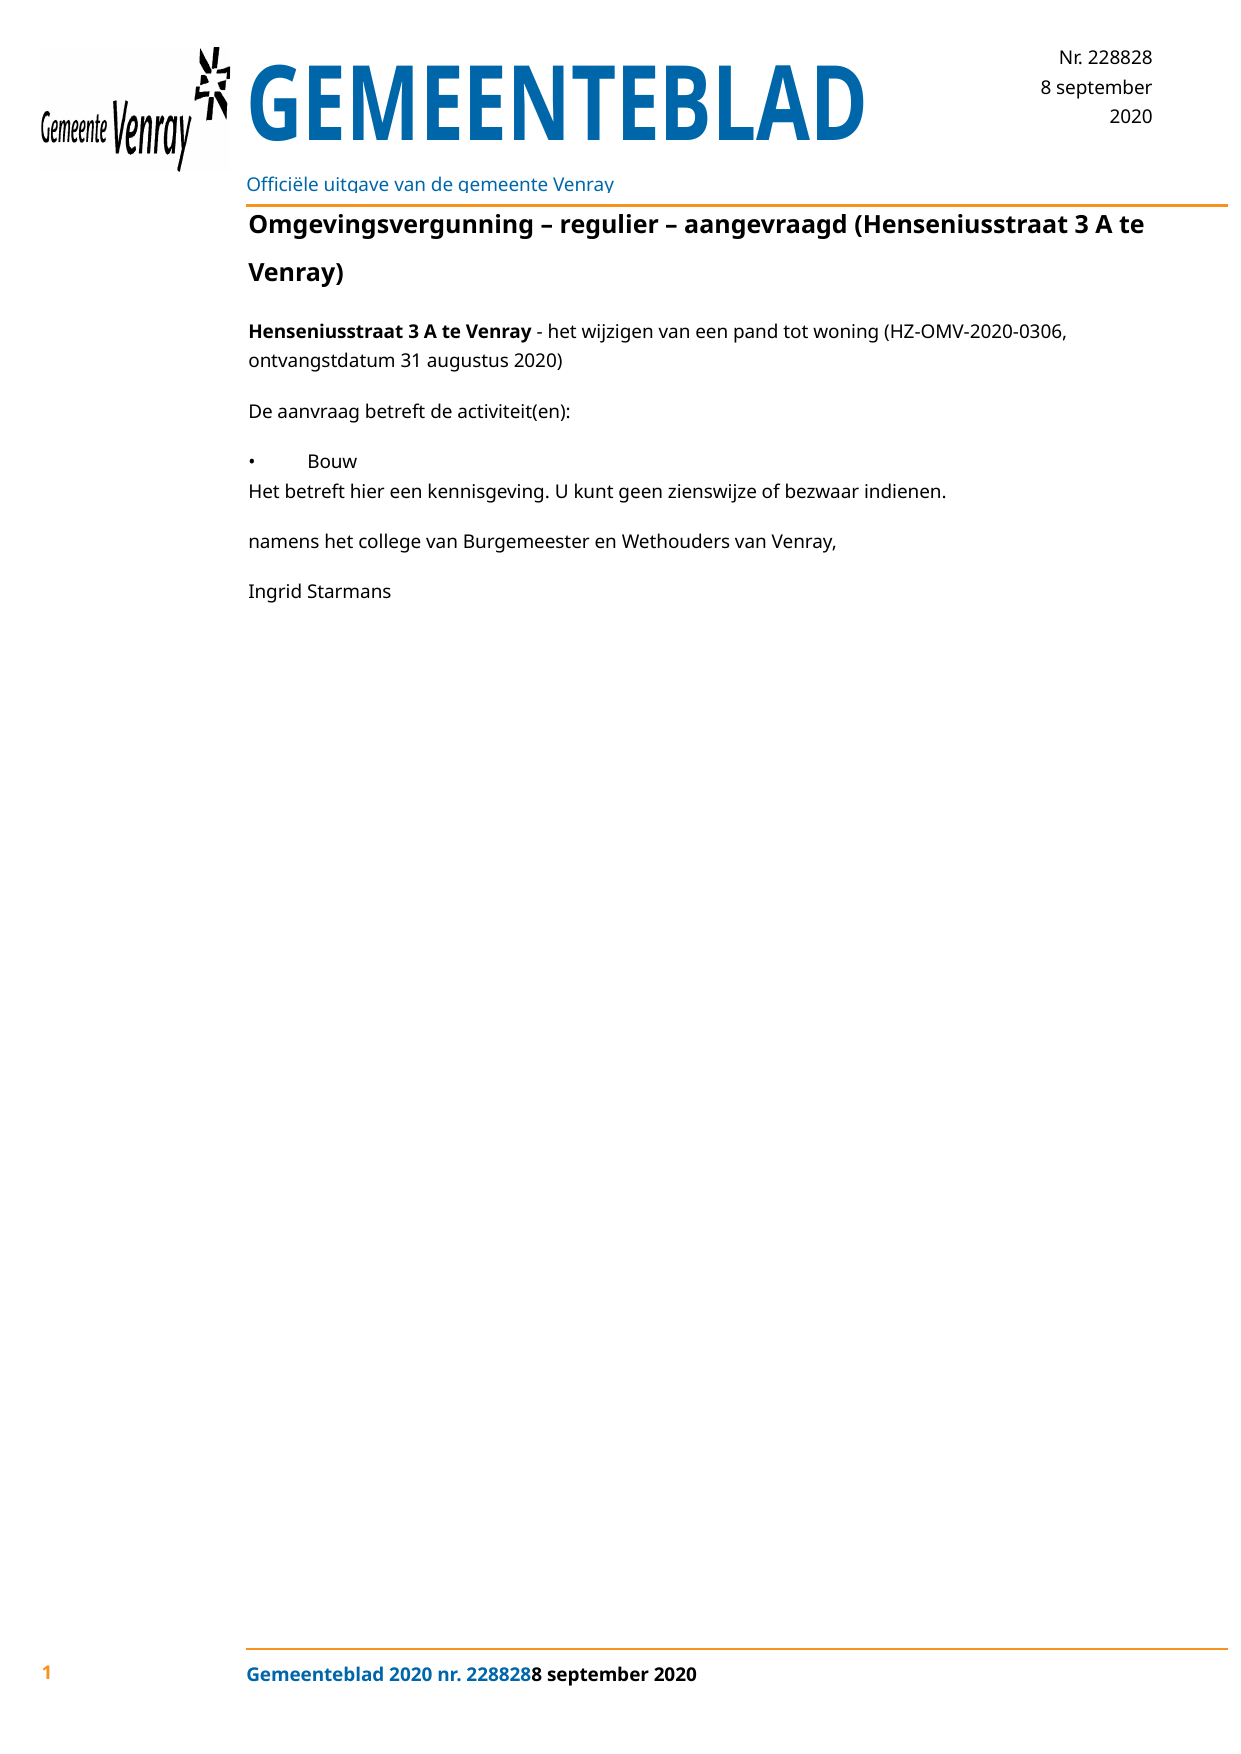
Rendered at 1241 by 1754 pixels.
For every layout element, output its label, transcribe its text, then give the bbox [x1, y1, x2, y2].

text Ingrid Starmans [248, 579, 1152, 604]
text Het betreft hier een kennisgeving. U kunt geen zienswijze of bezwaar indienen. [248, 478, 1152, 504]
picture [41, 47, 231, 172]
text De aanvraag betreft de activiteit(en): [248, 398, 1152, 424]
text Henseniusstraat 3 A te Venray - het wijzigen van een pand tot woning (HZ-OMV-2020-0306, ontvangstdatum 31 augustus 2020) [248, 318, 1152, 373]
text namens het college van Burgemeester en Wethouders van Venray, [248, 528, 1152, 554]
text Omgevingsvergunning – regulier – aangevraagd (Henseniusstraat 3 A te Venray) [248, 207, 1152, 288]
list Bouw [248, 448, 1152, 474]
